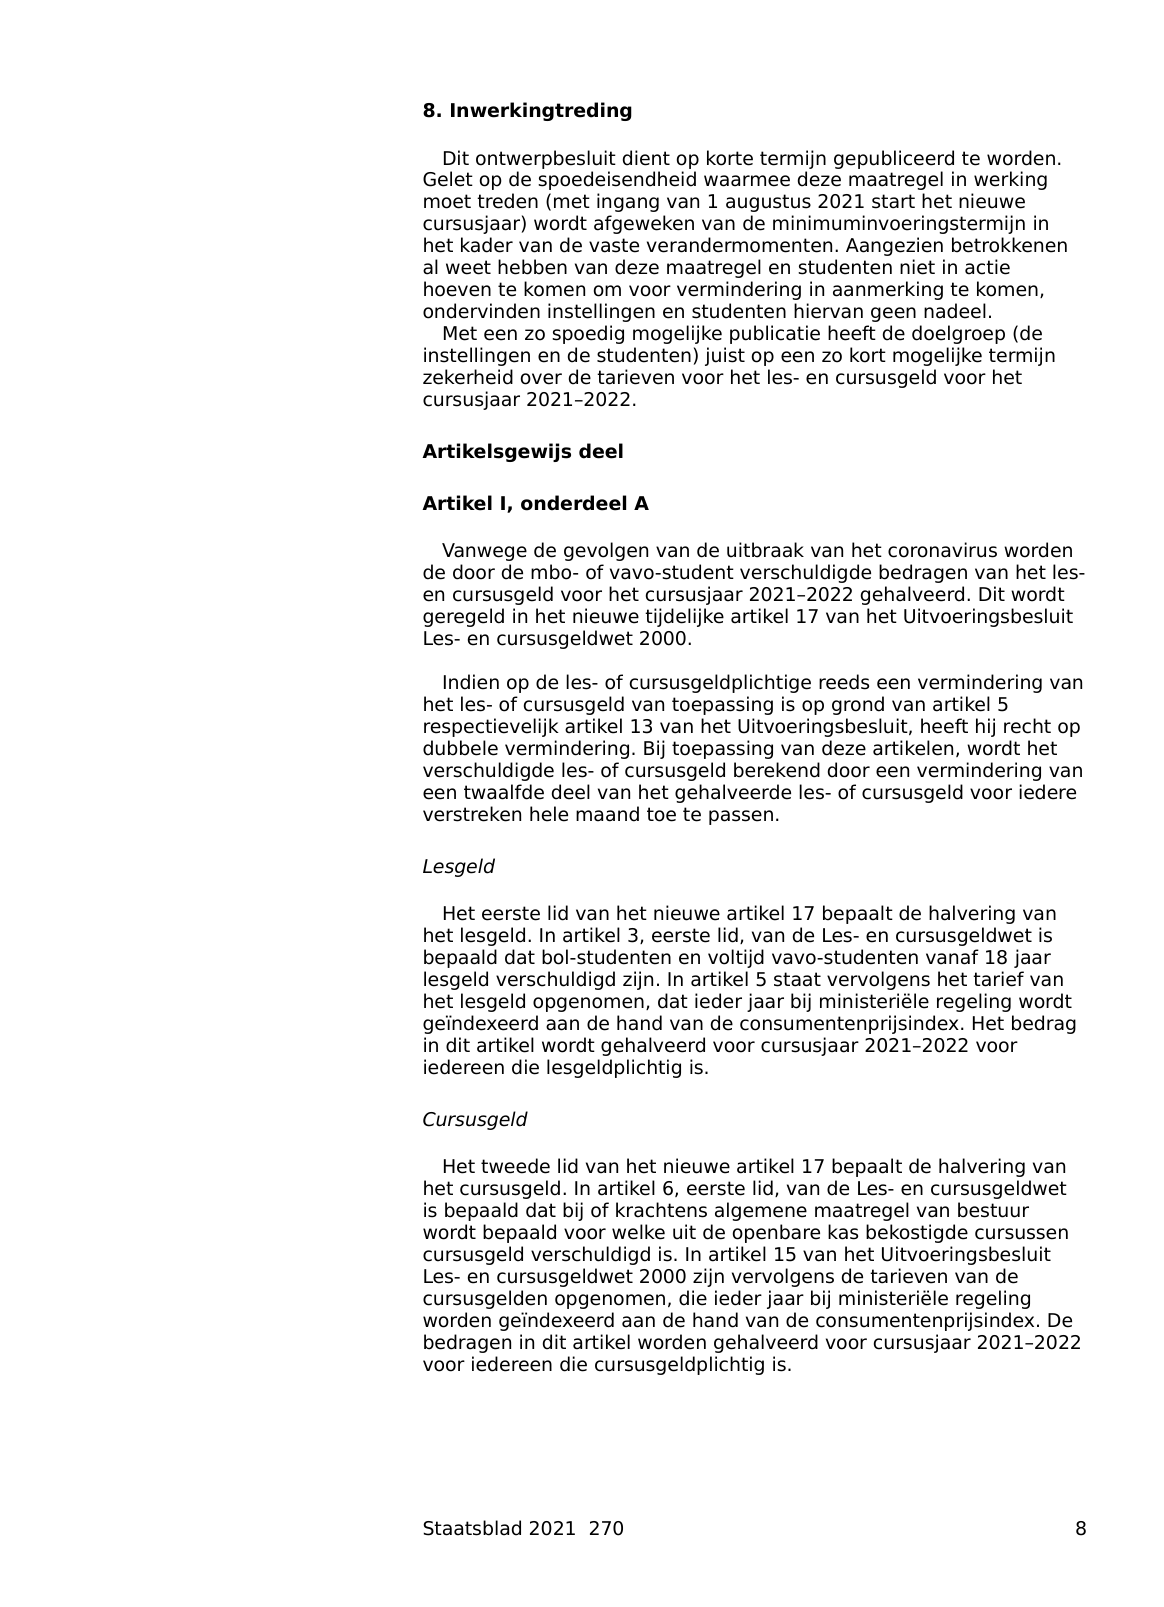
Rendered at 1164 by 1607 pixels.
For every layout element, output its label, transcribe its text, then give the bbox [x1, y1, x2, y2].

subtitle 8. Inwerkingtreding [422, 100, 1087, 122]
text Vanwege de gevolgen van de uitbraak van het coronavirus worden de door de mbo- of vavo-student verschuldigde bedragen van het les- en cursusgeld voor het cursusjaar 2021–2022 gehalveerd. Dit wordt geregeld in het nieuwe tijdelijke artikel 17 van het Uitvoeringsbesluit Les- en cursusgeldwet 2000. [422, 540, 1087, 650]
subtitle Artikelsgewijs deel [422, 441, 1087, 463]
text Met een zo spoedig mogelijke publicatie heeft de doelgroep (de instellingen en de studenten) juist op een zo kort mogelijke termijn zekerheid over de tarieven voor het les- en cursusgeld voor het cursusjaar 2021–2022. [422, 323, 1087, 411]
text Het tweede lid van het nieuwe artikel 17 bepaalt de halvering van het cursusgeld. In artikel 6, eerste lid, van de Les- en cursusgeldwet is bepaald dat bij of krachtens algemene maatregel van bestuur wordt bepaald voor welke uit de openbare kas bekostigde cursussen cursusgeld verschuldigd is. In artikel 15 van het Uitvoeringsbesluit Les- en cursusgeldwet 2000 zijn vervolgens de tarieven van de cursusgelden opgenomen, die ieder jaar bij ministeriële regeling worden geïndexeerd aan de hand van de consumentenprijsindex. De bedragen in dit artikel worden gehalveerd voor cursusjaar 2021–2022 voor iedereen die cursusgeldplichtig is. [422, 1156, 1087, 1376]
text Dit ontwerpbesluit dient op korte termijn gepubliceerd te worden. Gelet op de spoedeisendheid waarmee deze maatregel in werking moet treden (met ingang van 1 augustus 2021 start het nieuwe cursusjaar) wordt afgeweken van de minimuminvoeringstermijn in het kader van de vaste verandermomenten. Aangezien betrokkenen al weet hebben van deze maatregel en studenten niet in actie hoeven te komen om voor vermindering in aanmerking te komen, ondervinden instellingen en studenten hiervan geen nadeel. [422, 147, 1087, 323]
subtitle Artikel I, onderdeel A [422, 493, 1087, 515]
subtitle Cursusgeld [422, 1109, 1087, 1131]
text Indien op de les- of cursusgeldplichtige reeds een vermindering van het les- of cursusgeld van toepassing is op grond van artikel 5 respectievelijk artikel 13 van het Uitvoeringsbesluit, heeft hij recht op dubbele vermindering. Bij toepassing van deze artikelen, wordt het verschuldigde les- of cursusgeld berekend door een vermindering van een twaalfde deel van het gehalveerde les- of cursusgeld voor iedere verstreken hele maand toe te passen. [422, 672, 1087, 826]
text Het eerste lid van het nieuwe artikel 17 bepaalt de halvering van het lesgeld. In artikel 3, eerste lid, van de Les- en cursusgeldwet is bepaald dat bol-studenten en voltijd vavo-studenten vanaf 18 jaar lesgeld verschuldigd zijn. In artikel 5 staat vervolgens het tarief van het lesgeld opgenomen, dat ieder jaar bij ministeriële regeling wordt geïndexeerd aan de hand van de consumentenprijsindex. Het bedrag in dit artikel wordt gehalveerd voor cursusjaar 2021–2022 voor iedereen die lesgeldplichtig is. [422, 903, 1087, 1079]
subtitle Lesgeld [422, 856, 1087, 878]
